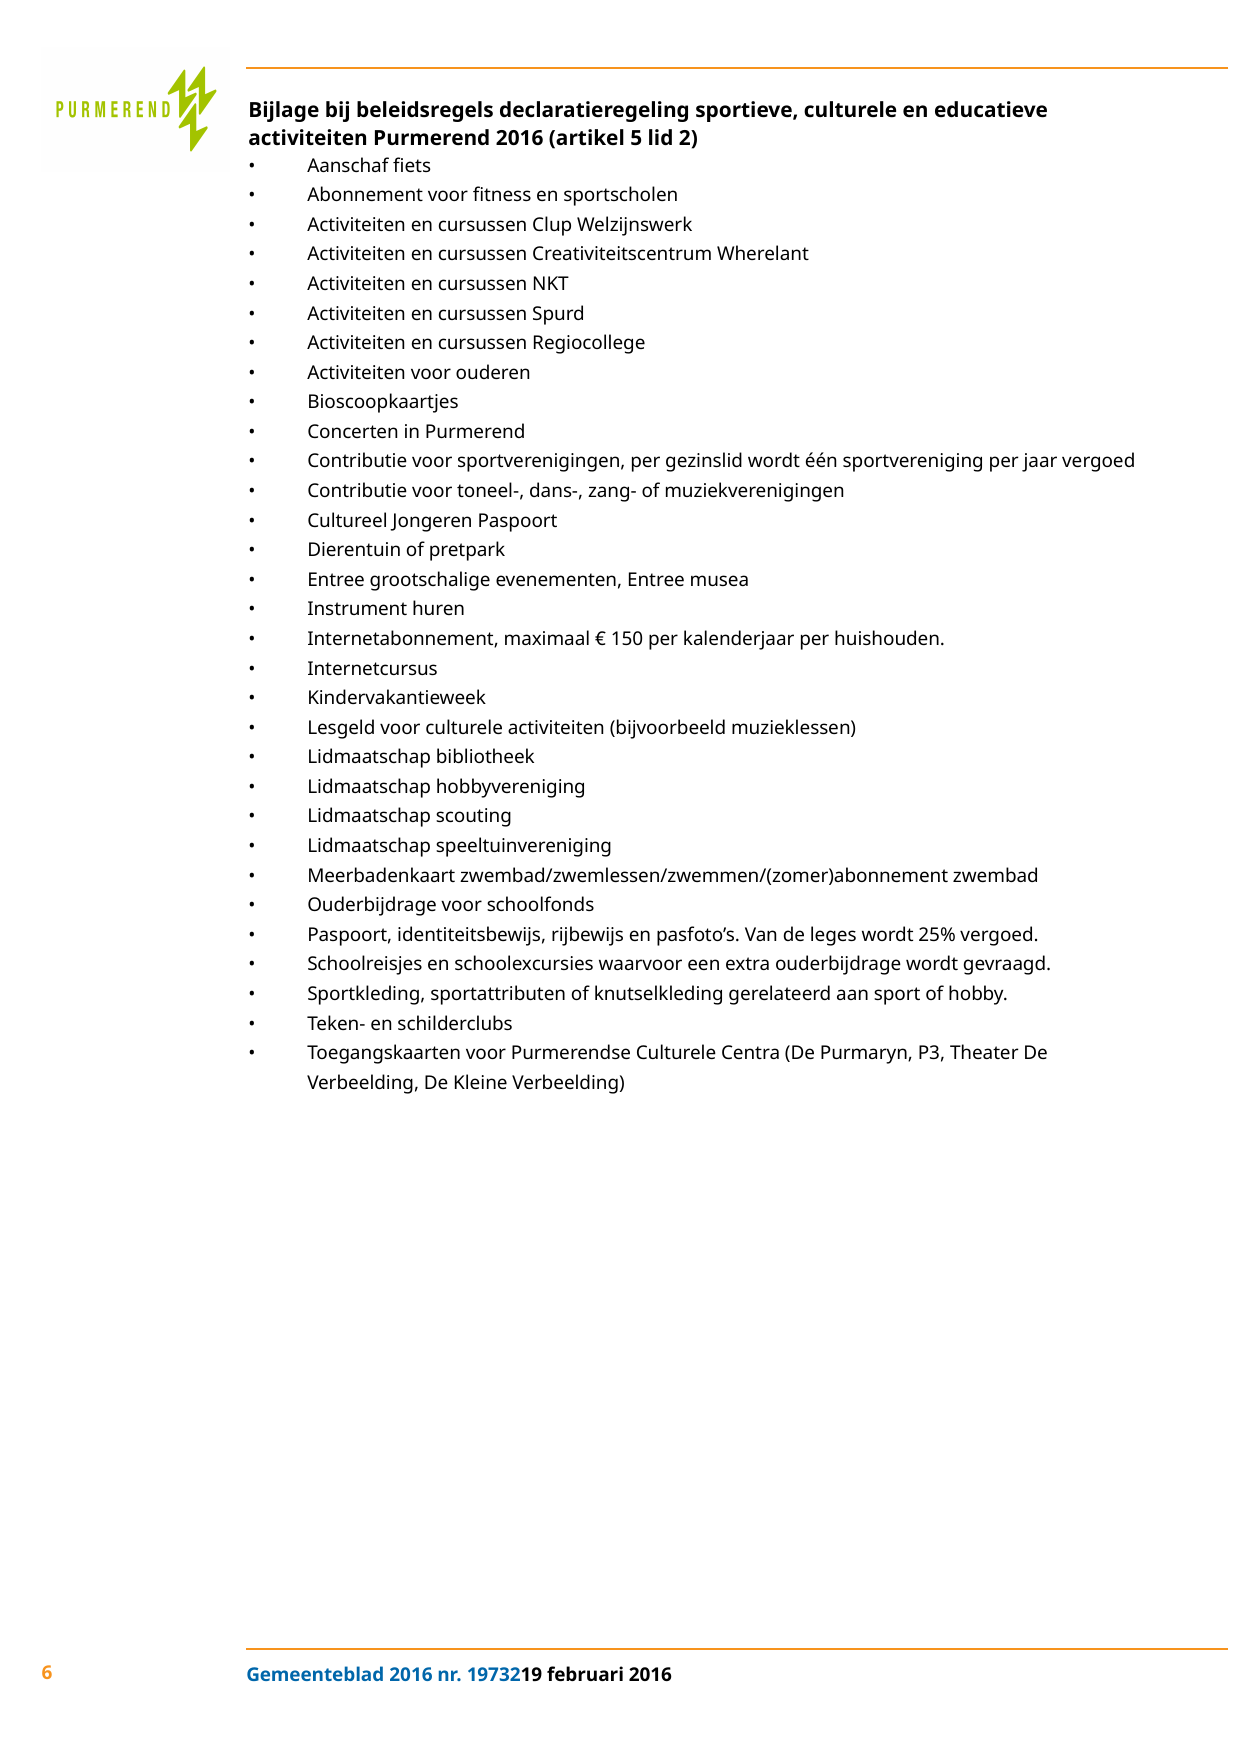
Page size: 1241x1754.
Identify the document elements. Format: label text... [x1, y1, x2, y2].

list Lidmaatschap hobbyvereniging [248, 773, 1152, 799]
list Ouderbijdrage voor schoolfonds [248, 891, 1152, 917]
list Bioscoopkaartjes [248, 388, 1152, 414]
picture [41, 47, 231, 172]
list Activiteiten en cursussen Clup Welzijnswerk [248, 211, 1152, 237]
list Paspoort, identiteitsbewijs, rijbewijs en pasfoto’s. Van de leges wordt 25% vergoed. [248, 921, 1152, 947]
list Activiteiten en cursussen Regiocollege [248, 329, 1152, 355]
list Entree grootschalige evenementen, Entree musea [248, 566, 1152, 592]
list Contributie voor sportverenigingen, per gezinslid wordt één sportvereniging per jaar vergoed [248, 448, 1152, 473]
list Contributie voor toneel-, dans-, zang- of muziekverenigingen [248, 477, 1152, 503]
list Lesgeld voor culturele activiteiten (bijvoorbeeld muzieklessen) [248, 714, 1152, 739]
list Kindervakantieweek [248, 684, 1152, 710]
list Internetcursus [248, 655, 1152, 680]
list Activiteiten en cursussen Spurd [248, 300, 1152, 325]
list Activiteiten en cursussen Creativiteitscentrum Wherelant [248, 241, 1152, 266]
list Lidmaatschap speeltuinvereniging [248, 832, 1152, 858]
list Toegangskaarten voor Purmerendse Culturele Centra (De Purmaryn, P3, Theater De Verbeelding, De Kleine Verbeelding) [248, 1039, 1152, 1094]
list Teken- en schilderclubs [248, 1010, 1152, 1035]
list Meerbadenkaart zwembad/zwemlessen/zwemmen/(zomer)abonnement zwembad [248, 862, 1152, 887]
text Bijlage bij beleidsregels declaratieregeling sportieve, culturele en educatieve activiteiten Purmerend 2016 (artikel 5 lid 2) [248, 95, 1152, 152]
list Concerten in Purmerend [248, 418, 1152, 444]
list Lidmaatschap scouting [248, 803, 1152, 828]
list Sportkleding, sportattributen of knutselkleding gerelateerd aan sport of hobby. [248, 980, 1152, 1006]
list Cultureel Jongeren Paspoort [248, 507, 1152, 532]
list Instrument huren [248, 596, 1152, 621]
list Abonnement voor fitness en sportscholen [248, 181, 1152, 207]
list Aanschaf fiets [248, 152, 1152, 177]
list Internetabonnement, maximaal € 150 per kalenderjaar per huishouden. [248, 625, 1152, 651]
list Dierentuin of pretpark [248, 536, 1152, 562]
list Schoolreisjes en schoolexcursies waarvoor een extra ouderbijdrage wordt gevraagd. [248, 951, 1152, 976]
list Lidmaatschap bibliotheek [248, 743, 1152, 769]
list Activiteiten voor ouderen [248, 359, 1152, 384]
list Activiteiten en cursussen NKT [248, 270, 1152, 296]
